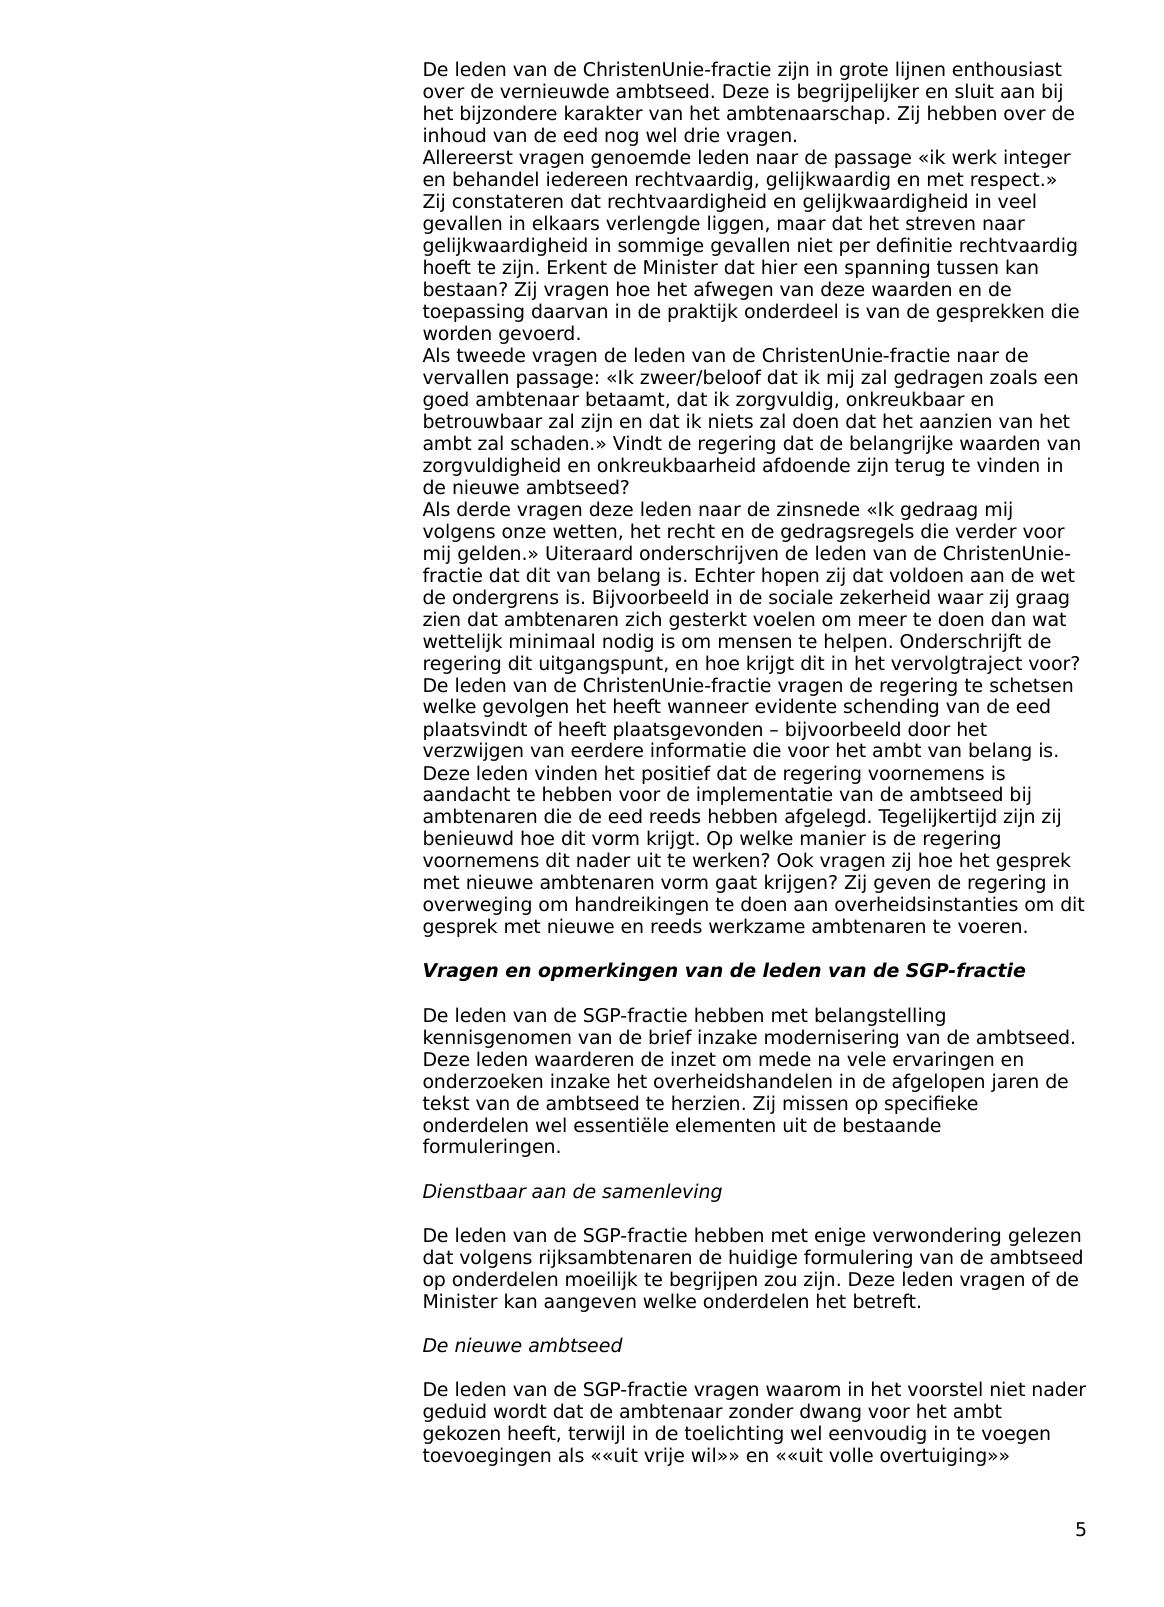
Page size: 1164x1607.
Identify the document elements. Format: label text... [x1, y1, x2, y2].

text De leden van de SGP-fractie vragen waarom in het voorstel niet nader geduid wordt dat de ambtenaar zonder dwang voor het ambt gekozen heeft, terwijl in de toelichting wel eenvoudig in te voegen toevoegingen als ««uit vrije wil»» en ««uit volle overtuiging»» [422, 1379, 1087, 1467]
text De leden van de SGP-fractie hebben met enige verwondering gelezen dat volgens rijksambtenaren de huidige formulering van de ambtseed op onderdelen moeilijk te begrijpen zou zijn. Deze leden vragen of de Minister kan aangeven welke onderdelen het betreft. [422, 1225, 1087, 1313]
text De leden van de SGP-fractie hebben met belangstelling kennisgenomen van de brief inzake modernisering van de ambtseed. Deze leden waarderen de inzet om mede na vele ervaringen en onderzoeken inzake het overheidshandelen in de afgelopen jaren de tekst van de ambtseed te herzien. Zij missen op specifieke onderdelen wel essentiële elementen uit de bestaande formuleringen. [422, 1004, 1087, 1158]
text De leden van de ChristenUnie-fractie zijn in grote lijnen enthousiast over de vernieuwde ambtseed. Deze is begrijpelijker en sluit aan bij het bijzondere karakter van het ambtenaarschap. Zij hebben over de inhoud van de eed nog wel drie vragen. [422, 59, 1087, 147]
subtitle De nieuwe ambtseed [422, 1335, 1087, 1357]
text Als tweede vragen de leden van de ChristenUnie-fractie naar de vervallen passage: «Ik zweer/beloof dat ik mij zal gedragen zoals een goed ambtenaar betaamt, dat ik zorgvuldig, onkreukbaar en betrouwbaar zal zijn en dat ik niets zal doen dat het aanzien van het ambt zal schaden.» Vindt de regering dat de belangrijke waarden van zorgvuldigheid en onkreukbaarheid afdoende zijn terug te vinden in de nieuwe ambtseed? [422, 345, 1087, 499]
subtitle Dienstbaar aan de samenleving [422, 1181, 1087, 1203]
text Als derde vragen deze leden naar de zinsnede «Ik gedraag mij volgens onze wetten, het recht en de gedragsregels die verder voor mij gelden.» Uiteraard onderschrijven de leden van de ChristenUnie-fractie dat dit van belang is. Echter hopen zij dat voldoen aan de wet de ondergrens is. Bijvoorbeeld in de sociale zekerheid waar zij graag zien dat ambtenaren zich gesterkt voelen om meer te doen dan wat wettelijk minimaal nodig is om mensen te helpen. Onderschrijft de regering dit uitgangspunt, en hoe krijgt dit in het vervolgtraject voor? [422, 499, 1087, 674]
text De leden van de ChristenUnie-fractie vragen de regering te schetsen welke gevolgen het heeft wanneer evidente schending van de eed plaatsvindt of heeft plaatsgevonden – bijvoorbeeld door het verzwijgen van eerdere informatie die voor het ambt van belang is. [422, 674, 1087, 762]
text Deze leden vinden het positief dat de regering voornemens is aandacht te hebben voor de implementatie van de ambtseed bij ambtenaren die de eed reeds hebben afgelegd. Tegelijkertijd zijn zij benieuwd hoe dit vorm krijgt. Op welke manier is de regering voornemens dit nader uit te werken? Ook vragen zij hoe het gesprek met nieuwe ambtenaren vorm gaat krijgen? Zij geven de regering in overweging om handreikingen te doen aan overheidsinstanties om dit gesprek met nieuwe en reeds werkzame ambtenaren te voeren. [422, 762, 1087, 938]
text Allereerst vragen genoemde leden naar de passage «ik werk integer en behandel iedereen rechtvaardig, gelijkwaardig en met respect.» Zij constateren dat rechtvaardigheid en gelijkwaardigheid in veel gevallen in elkaars verlengde liggen, maar dat het streven naar gelijkwaardigheid in sommige gevallen niet per definitie rechtvaardig hoeft te zijn. Erkent de Minister dat hier een spanning tussen kan bestaan? Zij vragen hoe het afwegen van deze waarden en de toepassing daarvan in de praktijk onderdeel is van de gesprekken die worden gevoerd. [422, 147, 1087, 345]
subtitle Vragen en opmerkingen van de leden van de SGP-fractie [422, 960, 1087, 982]
